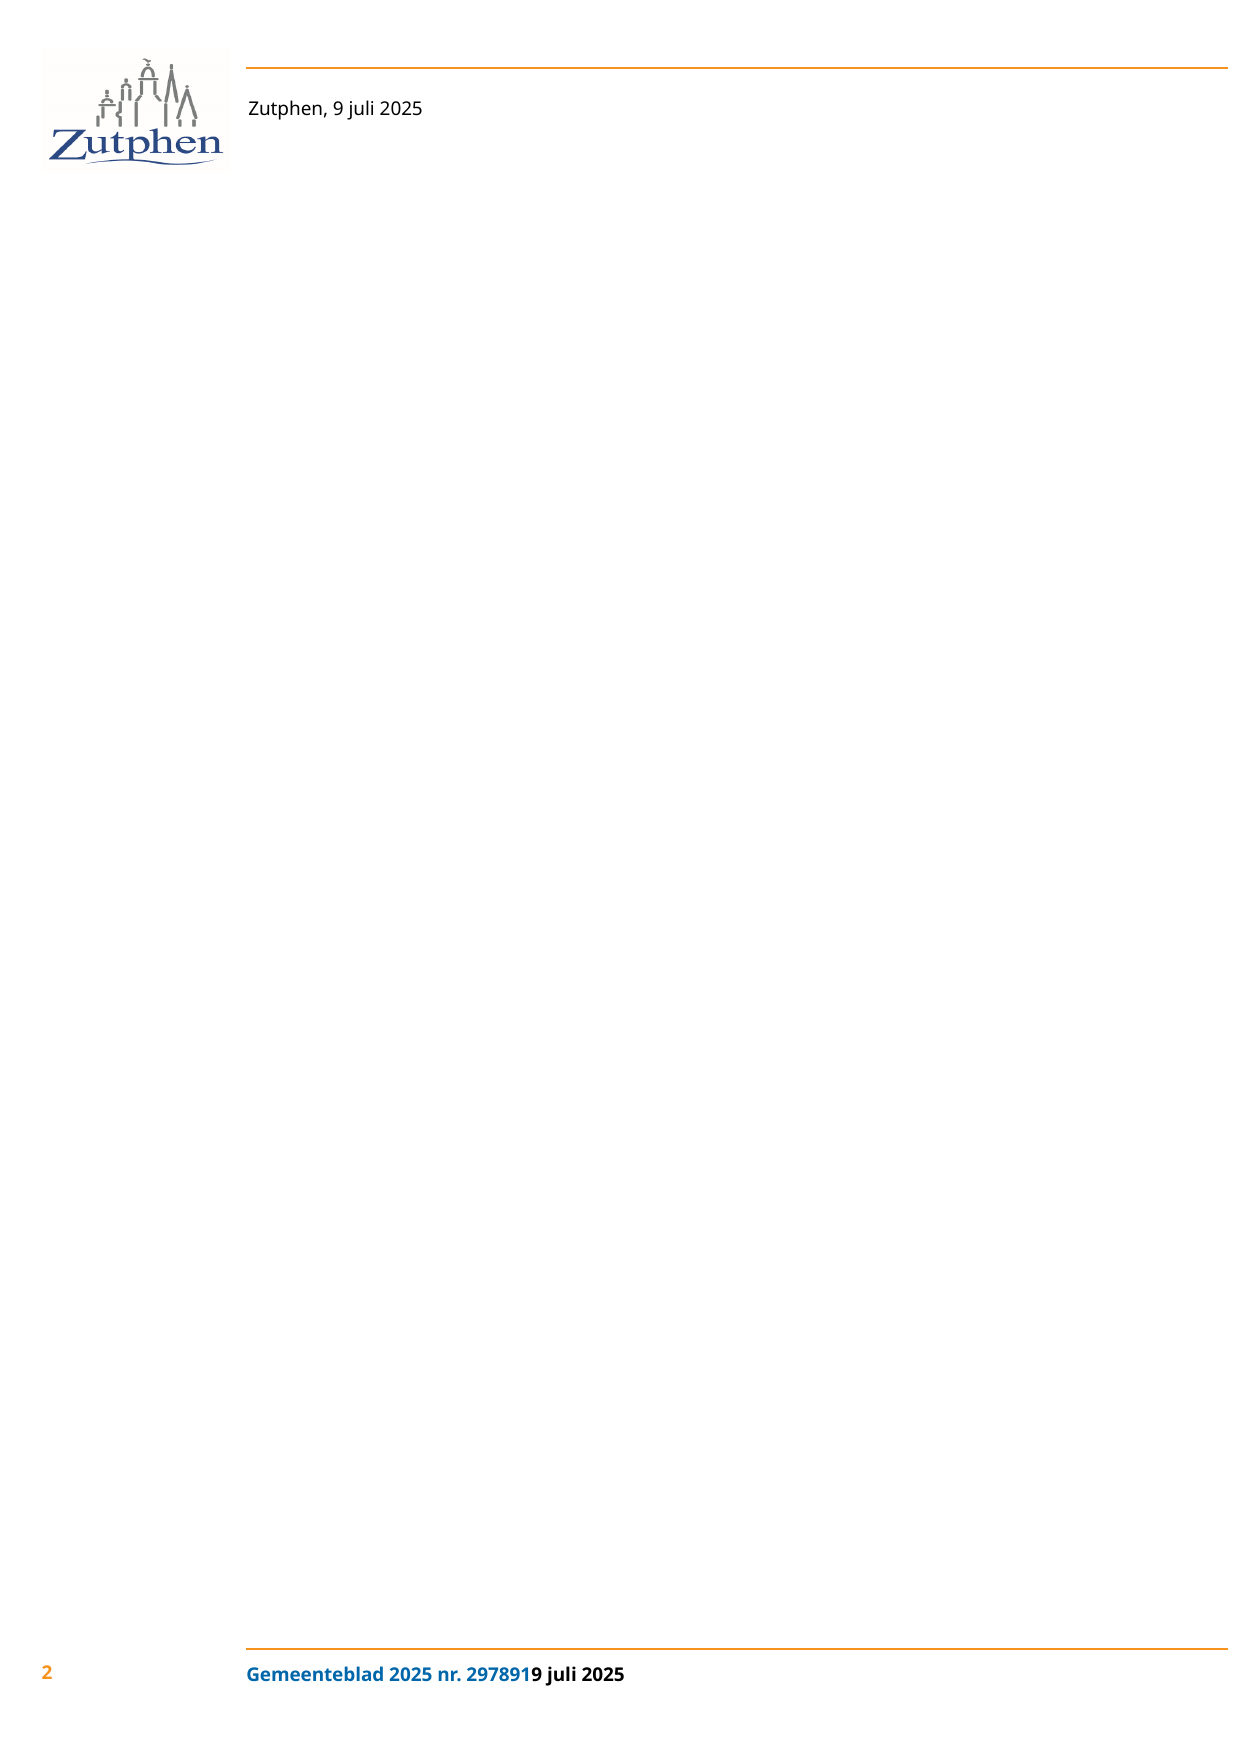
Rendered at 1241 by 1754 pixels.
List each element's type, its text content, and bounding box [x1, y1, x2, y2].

text Zutphen, 9 juli 2025 [248, 95, 1152, 121]
picture [41, 47, 231, 172]
